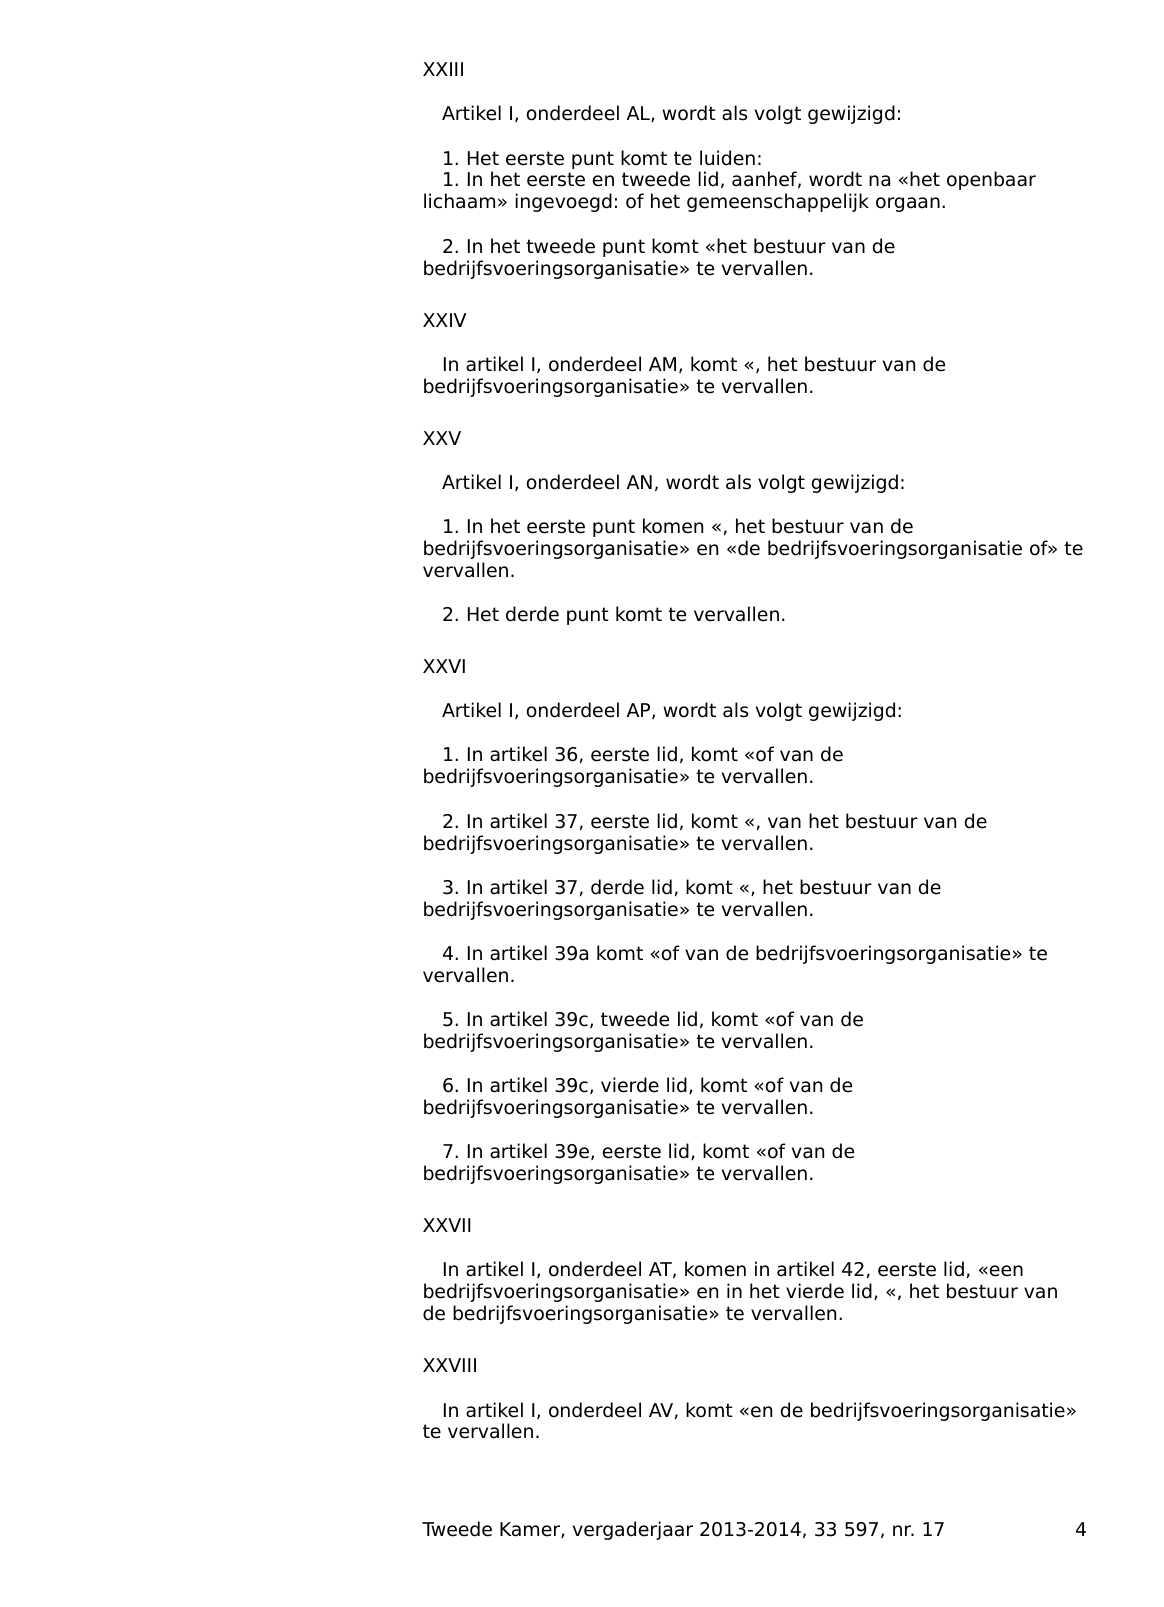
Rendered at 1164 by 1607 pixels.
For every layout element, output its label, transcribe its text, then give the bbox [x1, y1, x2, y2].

text In artikel I, onderdeel AT, komen in artikel 42, eerste lid, «een bedrijfsvoeringsorganisatie» en in het vierde lid, «, het bestuur van de bedrijfsvoeringsorganisatie» te vervallen. [422, 1259, 1087, 1325]
subtitle XXVIII [422, 1355, 1087, 1377]
text 5. In artikel 39c, tweede lid, komt «of van de bedrijfsvoeringsorganisatie» te vervallen. [422, 1009, 1087, 1053]
text 1. In het eerste punt komen «, het bestuur van de bedrijfsvoeringsorganisatie» en «de bedrijfsvoeringsorganisatie of» te vervallen. [422, 516, 1087, 582]
subtitle XXV [422, 428, 1087, 449]
subtitle XXVI [422, 656, 1087, 678]
text 1. Het eerste punt komt te luiden: [422, 147, 1087, 169]
text 1. In het eerste en tweede lid, aanhef, wordt na «het openbaar lichaam» ingevoegd: of het gemeenschappelijk orgaan. [422, 169, 1087, 213]
text Artikel I, onderdeel AL, wordt als volgt gewijzigd: [422, 103, 1087, 125]
text 4. In artikel 39a komt «of van de bedrijfsvoeringsorganisatie» te vervallen. [422, 943, 1087, 987]
subtitle XXIV [422, 309, 1087, 331]
text Artikel I, onderdeel AN, wordt als volgt gewijzigd: [422, 472, 1087, 494]
subtitle XXVII [422, 1215, 1087, 1237]
text Artikel I, onderdeel AP, wordt als volgt gewijzigd: [422, 700, 1087, 722]
text 2. Het derde punt komt te vervallen. [422, 604, 1087, 626]
text 2. In artikel 37, eerste lid, komt «, van het bestuur van de bedrijfsvoeringsorganisatie» te vervallen. [422, 811, 1087, 854]
text 2. In het tweede punt komt «het bestuur van de bedrijfsvoeringsorganisatie» te vervallen. [422, 236, 1087, 279]
text 7. In artikel 39e, eerste lid, komt «of van de bedrijfsvoeringsorganisatie» te vervallen. [422, 1141, 1087, 1185]
text 6. In artikel 39c, vierde lid, komt «of van de bedrijfsvoeringsorganisatie» te vervallen. [422, 1075, 1087, 1119]
subtitle XXIII [422, 59, 1087, 81]
text In artikel I, onderdeel AV, komt «en de bedrijfsvoeringsorganisatie» te vervallen. [422, 1399, 1087, 1443]
text 3. In artikel 37, derde lid, komt «, het bestuur van de bedrijfsvoeringsorganisatie» te vervallen. [422, 877, 1087, 921]
text 1. In artikel 36, eerste lid, komt «of van de bedrijfsvoeringsorganisatie» te vervallen. [422, 744, 1087, 788]
text In artikel I, onderdeel AM, komt «, het bestuur van de bedrijfsvoeringsorganisatie» te vervallen. [422, 354, 1087, 398]
